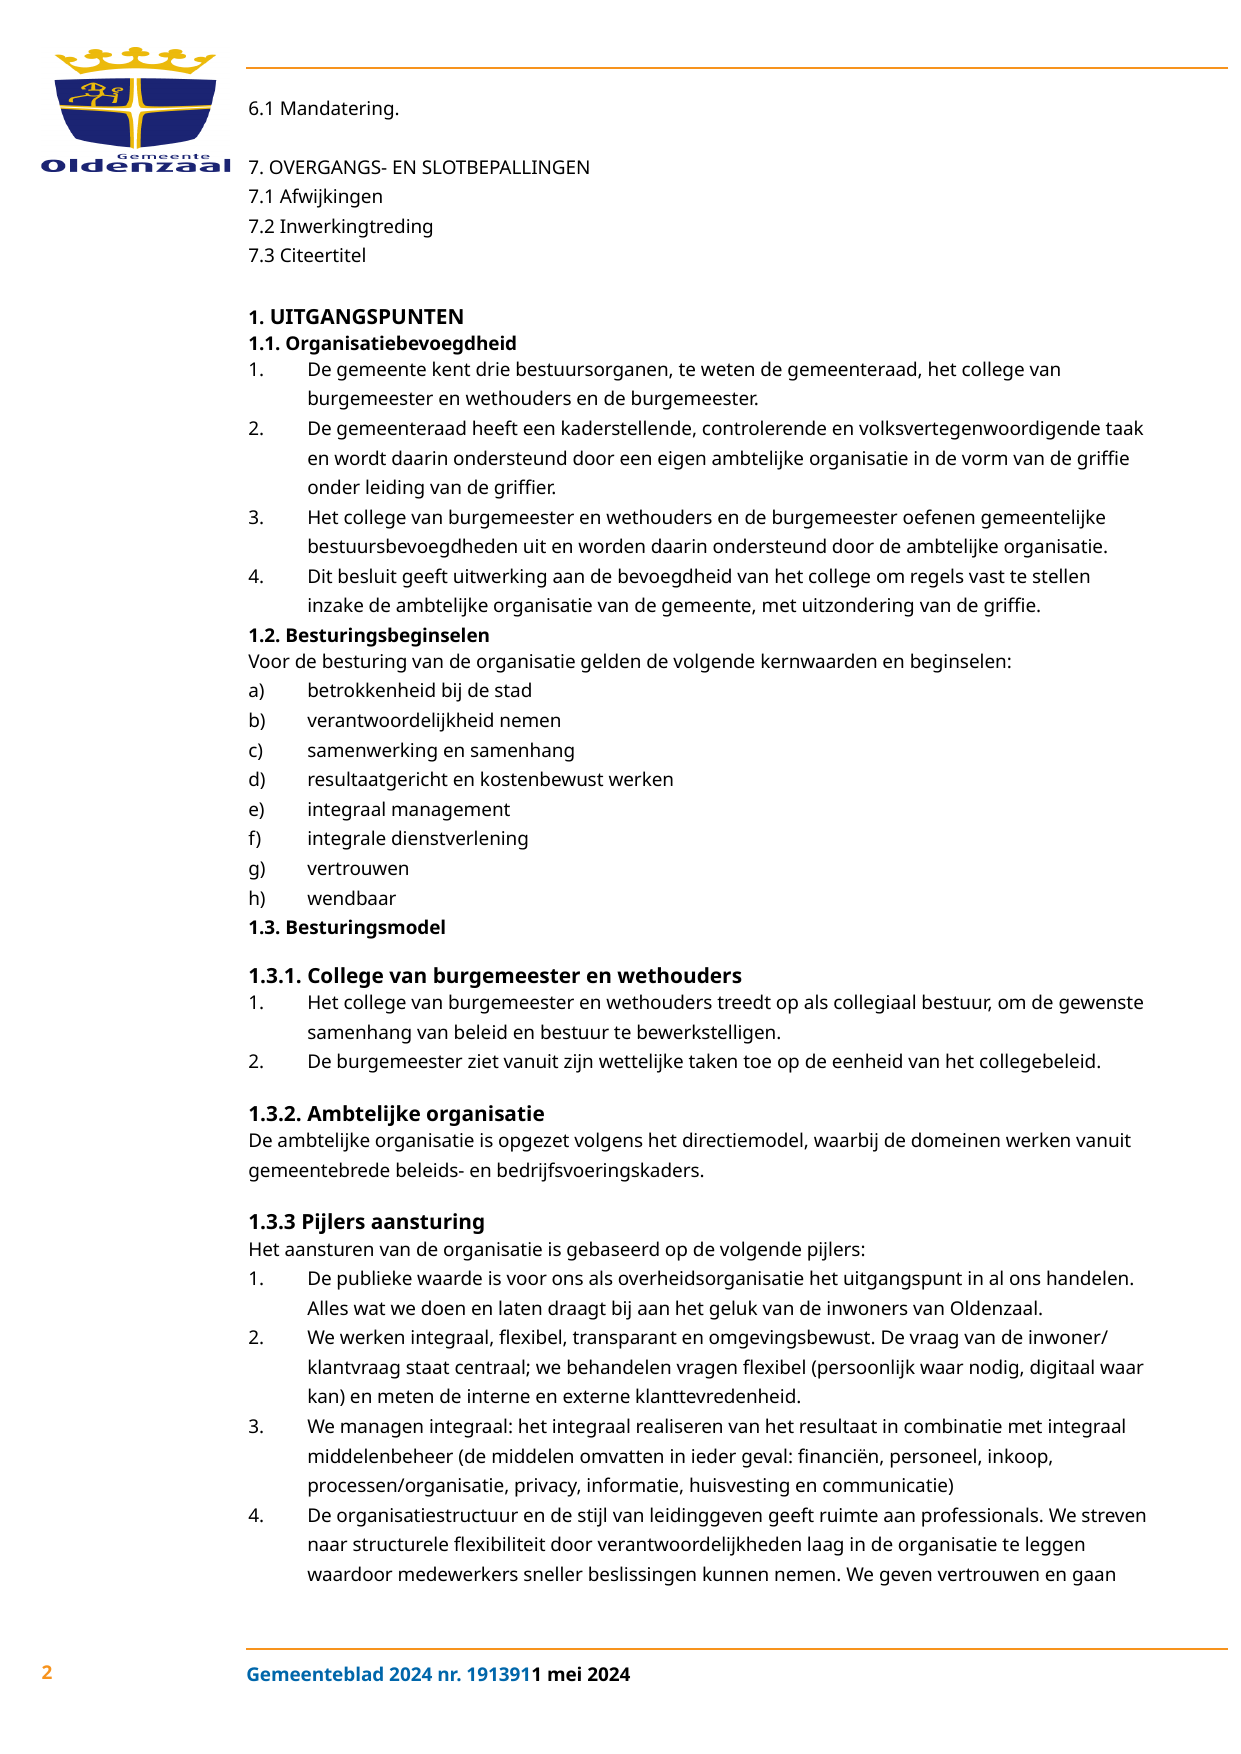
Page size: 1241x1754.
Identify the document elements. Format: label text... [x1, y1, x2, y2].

picture [41, 47, 231, 172]
list Dit besluit geeft uitwerking aan de bevoegdheid van het college om regels vast te stellen inzake de ambtelijke organisatie van de gemeente, met uitzondering van de griffie. [248, 563, 1152, 618]
list De gemeenteraad heeft een kaderstellende, controlerende en volksvertegenwoordigende taak en wordt daarin ondersteund door een eigen ambtelijke organisatie in de vorm van de griffie onder leiding van de griffier. [248, 415, 1152, 500]
text Het aansturen van de organisatie is gebaseerd op de volgende pijlers: [248, 1236, 1152, 1261]
text 7.3 Citeertitel [248, 243, 1152, 268]
text De ambtelijke organisatie is opgezet volgens het directiemodel, waarbij de domeinen werken vanuit gemeentebrede beleids- en bedrijfsvoeringskaders. [248, 1127, 1152, 1183]
list De burgemeester ziet vanuit zijn wettelijke taken toe op de eenheid van het collegebeleid. [248, 1048, 1152, 1074]
text 7. OVERGANGS- EN SLOTBEPALLINGEN [248, 154, 1152, 180]
text 1.2. Besturingsbeginselen [248, 622, 1152, 648]
list samenwerking en samenhang [248, 737, 1152, 762]
list resultaatgericht en kostenbewust werken [248, 766, 1152, 792]
text 6.1 Mandatering. [248, 95, 1152, 121]
text 1.3.2. Ambtelijke organisatie [248, 1099, 1152, 1127]
list wendbaar [248, 885, 1152, 910]
list vertrouwen [248, 855, 1152, 881]
text 1. UITGANGSPUNTEN [248, 302, 1152, 330]
text 1.3.3 Pijlers aansturing [248, 1207, 1152, 1236]
list betrokkenheid bij de stad [248, 678, 1152, 703]
text 7.1 Afwijkingen [248, 183, 1152, 209]
list We managen integraal: het integraal realiseren van het resultaat in combinatie met integraal middelenbeheer (de middelen omvatten in ieder geval: financiën, personeel, inkoop, processen/organisatie, privacy, informatie, huisvesting en communicatie) [248, 1413, 1152, 1498]
text 1.1. Organisatiebevoegdheid [248, 330, 1152, 356]
list Het college van burgemeester en wethouders treedt op als collegiaal bestuur, om de gewenste samenhang van beleid en bestuur te bewerkstelligen. [248, 989, 1152, 1044]
list De organisatiestructuur en de stijl van leidinggeven geeft ruimte aan professionals. We streven naar structurele flexibiliteit door verantwoordelijkheden laag in de organisatie te leggen waardoor medewerkers sneller beslissingen kunnen nemen. We geven vertrouwen en gaan [248, 1502, 1152, 1587]
list verantwoordelijkheid nemen [248, 707, 1152, 733]
list We werken integraal, flexibel, transparant en omgevingsbewust. De vraag van de inwoner/ klantvraag staat centraal; we behandelen vragen flexibel (persoonlijk waar nodig, digitaal waar kan) en meten de interne en externe klanttevredenheid. [248, 1324, 1152, 1409]
list De publieke waarde is voor ons als overheidsorganisatie het uitgangspunt in al ons handelen. Alles wat we doen en laten draagt bij aan het geluk van de inwoners van Oldenzaal. [248, 1265, 1152, 1321]
text 1.3. Besturingsmodel [248, 914, 1152, 940]
list integrale dienstverlening [248, 826, 1152, 851]
text 1.3.1. College van burgemeester en wethouders [248, 961, 1152, 989]
text Voor de besturing van de organisatie gelden de volgende kernwaarden en beginselen: [248, 648, 1152, 674]
text 7.2 Inwerkingtreding [248, 213, 1152, 239]
list De gemeente kent drie bestuursorganen, te weten de gemeenteraad, het college van burgemeester en wethouders en de burgemeester. [248, 356, 1152, 411]
list integraal management [248, 796, 1152, 822]
list Het college van burgemeester en wethouders en de burgemeester oefenen gemeentelijke bestuursbevoegdheden uit en worden daarin ondersteund door de ambtelijke organisatie. [248, 504, 1152, 559]
